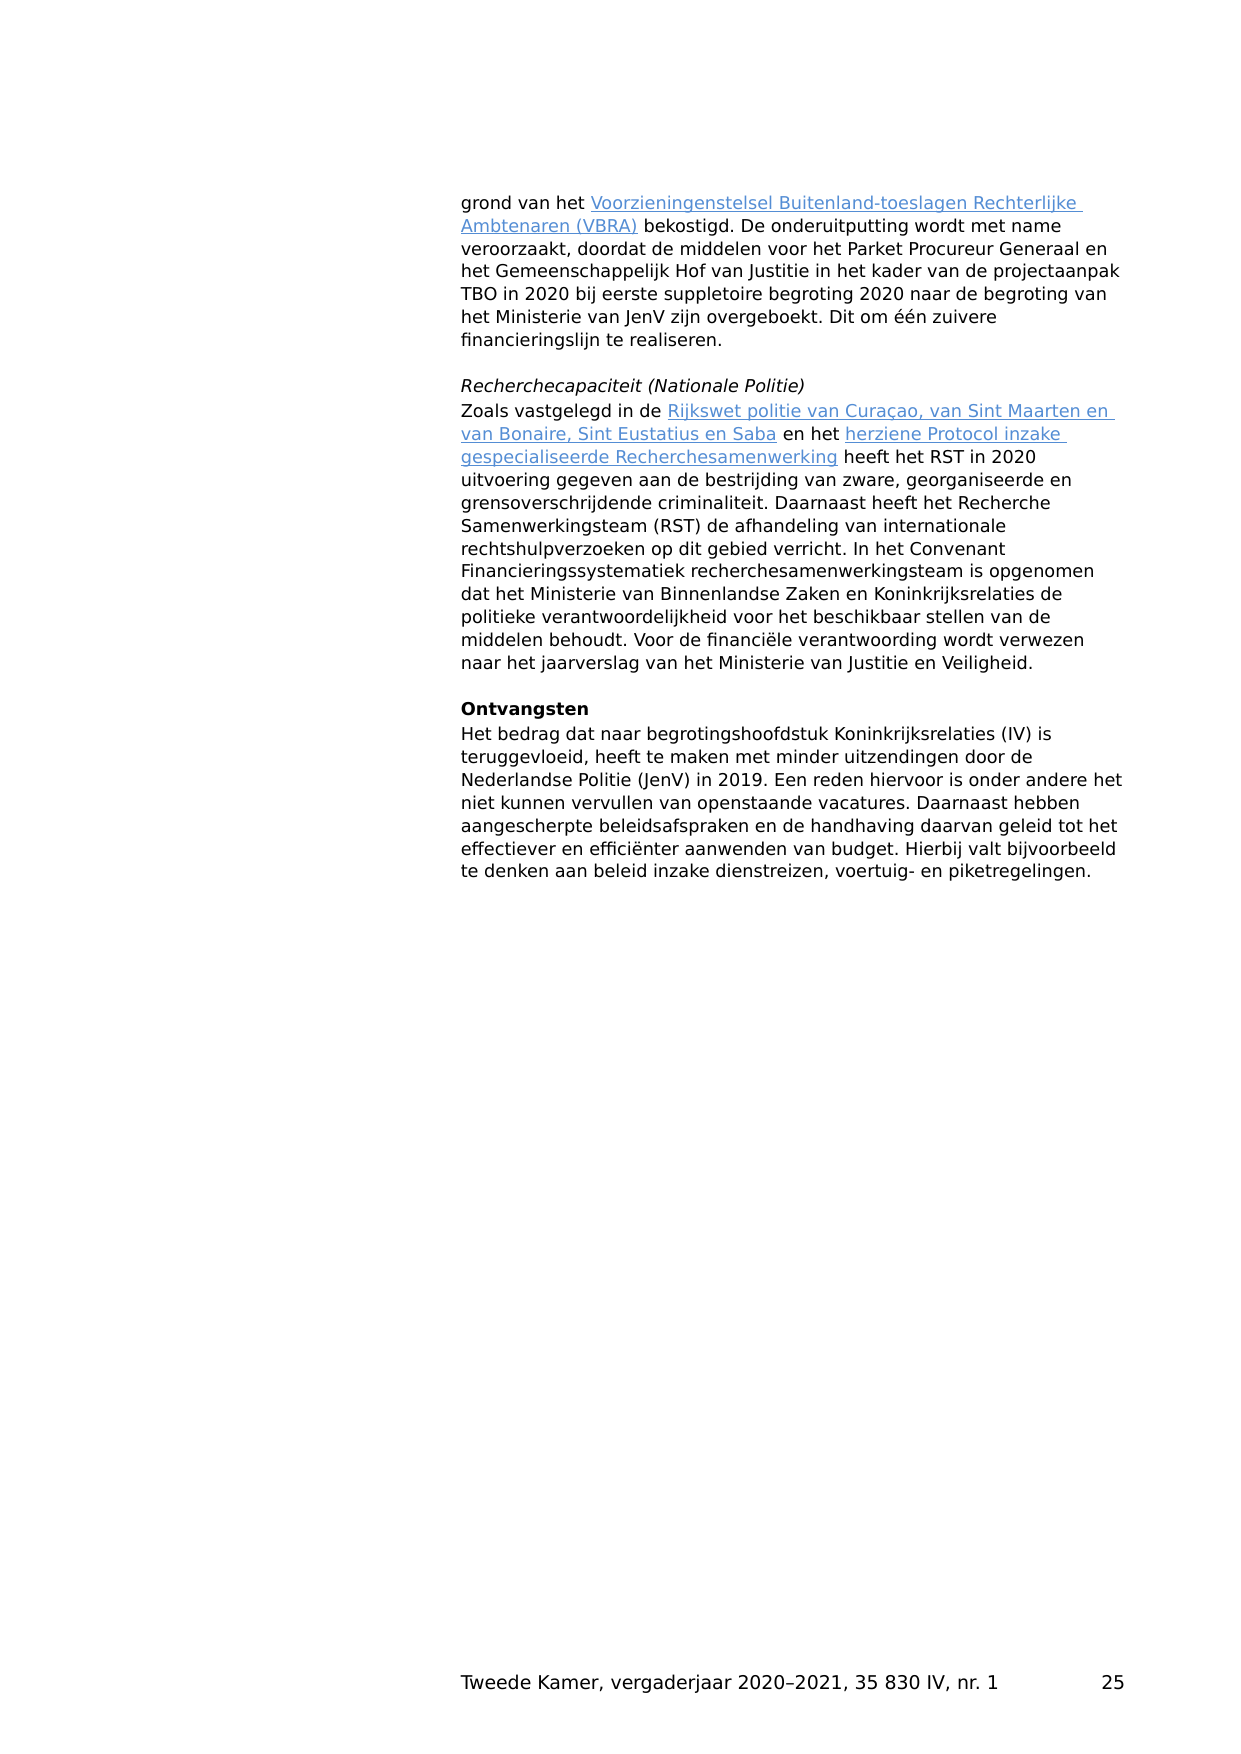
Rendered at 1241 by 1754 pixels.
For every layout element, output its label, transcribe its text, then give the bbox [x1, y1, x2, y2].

text Ontvangsten [461, 697, 1125, 720]
text grond van het Voorzieningenstelsel Buitenland-toeslagen Rechterlijke Ambtenaren (VBRA) bekostigd. De onderuitputting wordt met name veroorzaakt, doordat de middelen voor het Parket Procureur Generaal en het Gemeenschappelijk Hof van Justitie in het kader van de projectaanpak TBO in 2020 bij eerste suppletoire begroting 2020 naar de begroting van het Ministerie van JenV zijn overgeboekt. Dit om één zuivere financieringslijn te realiseren. [461, 191, 1125, 351]
text Zoals vastgelegd in de Rijkswet politie van Curaçao, van Sint Maarten en van Bonaire, Sint Eustatius en Saba en het herziene Protocol inzake gespecialiseerde Recherchesamenwerking heeft het RST in 2020 uitvoering gegeven aan de bestrijding van zware, georganiseerde en grensoverschrijdende criminaliteit. Daarnaast heeft het Recherche Samenwerkingsteam (RST) de afhandeling van internationale rechtshulpverzoeken op dit gebied verricht. In het Convenant Financieringssystematiek recherchesamenwerkingsteam is opgenomen dat het Ministerie van Binnenlandse Zaken en Koninkrijksrelaties de politieke verantwoordelijkheid voor het beschikbaar stellen van de middelen behoudt. Voor de financiële verantwoording wordt verwezen naar het jaarverslag van het Ministerie van Justitie en Veiligheid. [461, 399, 1125, 674]
text Recherchecapaciteit (Nationale Politie) [461, 374, 1125, 397]
text Het bedrag dat naar begrotingshoofdstuk Koninkrijksrelaties (IV) is teruggevloeid, heeft te maken met minder uitzendingen door de Nederlandse Politie (JenV) in 2019. Een reden hiervoor is onder andere het niet kunnen vervullen van openstaande vacatures. Daarnaast hebben aangescherpte beleidsafspraken en de handhaving daarvan geleid tot het effectiever en efficiënter aanwenden van budget. Hierbij valt bijvoorbeeld te denken aan beleid inzake dienstreizen, voertuig- en piketregelingen. [461, 722, 1125, 882]
